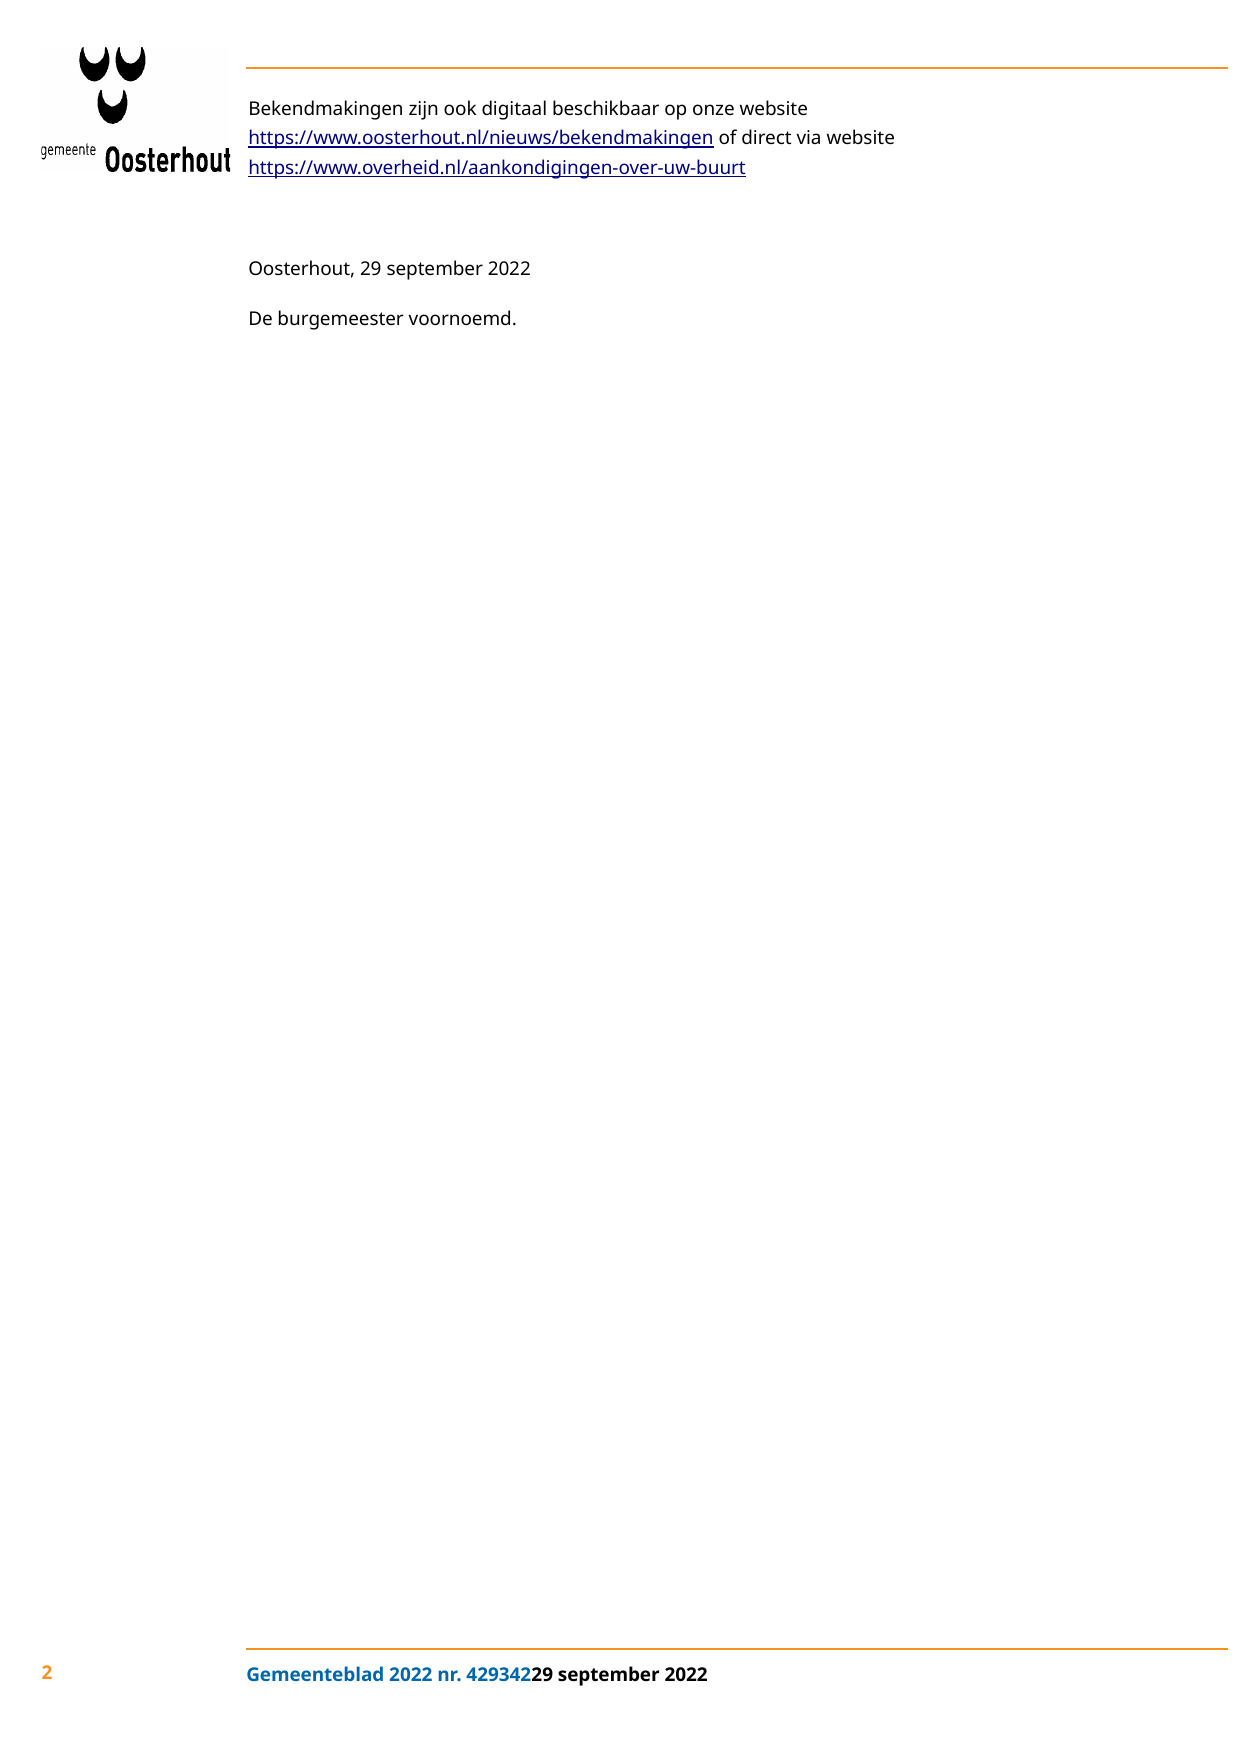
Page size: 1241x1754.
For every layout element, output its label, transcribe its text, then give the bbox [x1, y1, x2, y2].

text Bekendmakingen zijn ook digitaal beschikbaar op onze website https://www.oosterhout.nl/nieuws/bekendmakingen of direct via website https://www.overheid.nl/aankondigingen-over-uw-buurt [248, 95, 1152, 180]
text De burgemeester voornoemd. [248, 305, 1152, 331]
picture [41, 47, 231, 172]
text Oosterhout, 29 september 2022 [248, 255, 1152, 281]
